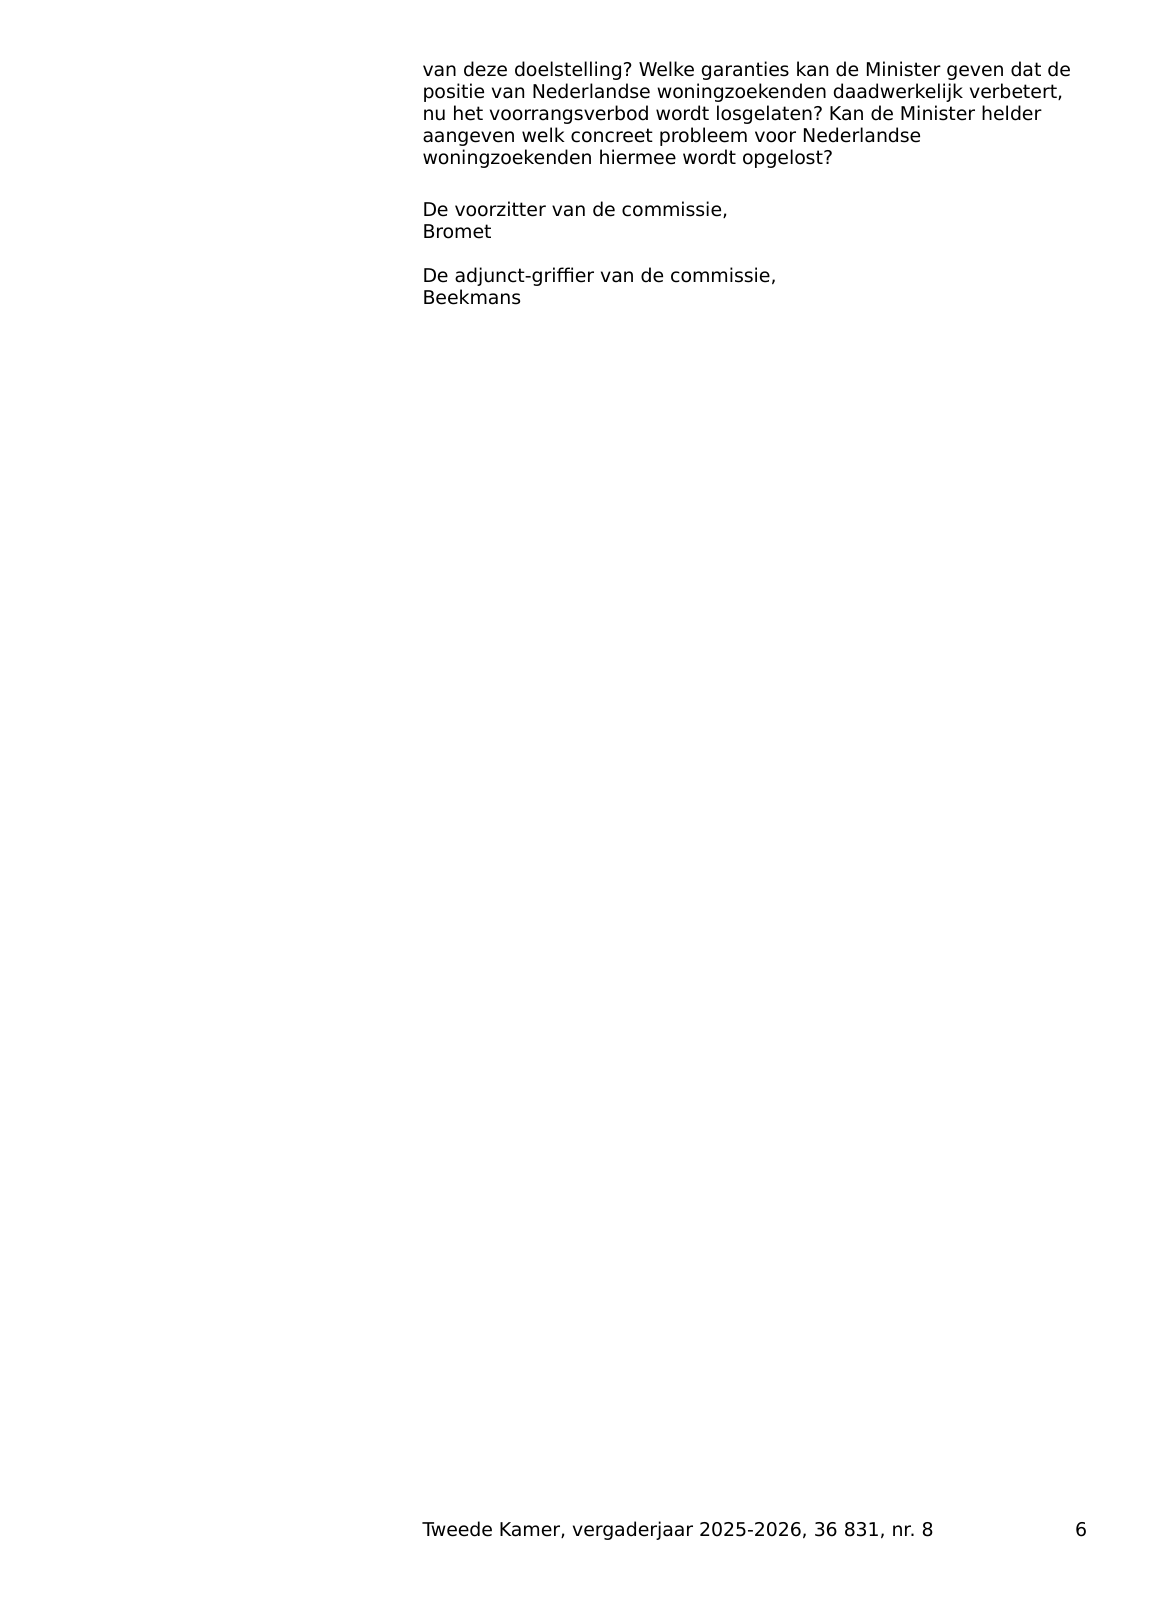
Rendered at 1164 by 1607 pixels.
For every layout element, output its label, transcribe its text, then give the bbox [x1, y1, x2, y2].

text De adjunct-griffier van de commissie, Beekmans [422, 265, 1087, 309]
text De voorzitter van de commissie, Bromet [422, 199, 1087, 243]
text van deze doelstelling? Welke garanties kan de Minister geven dat de positie van Nederlandse woningzoekenden daadwerkelijk verbetert, nu het voorrangsverbod wordt losgelaten? Kan de Minister helder aangeven welk concreet probleem voor Nederlandse woningzoekenden hiermee wordt opgelost? [422, 59, 1087, 169]
